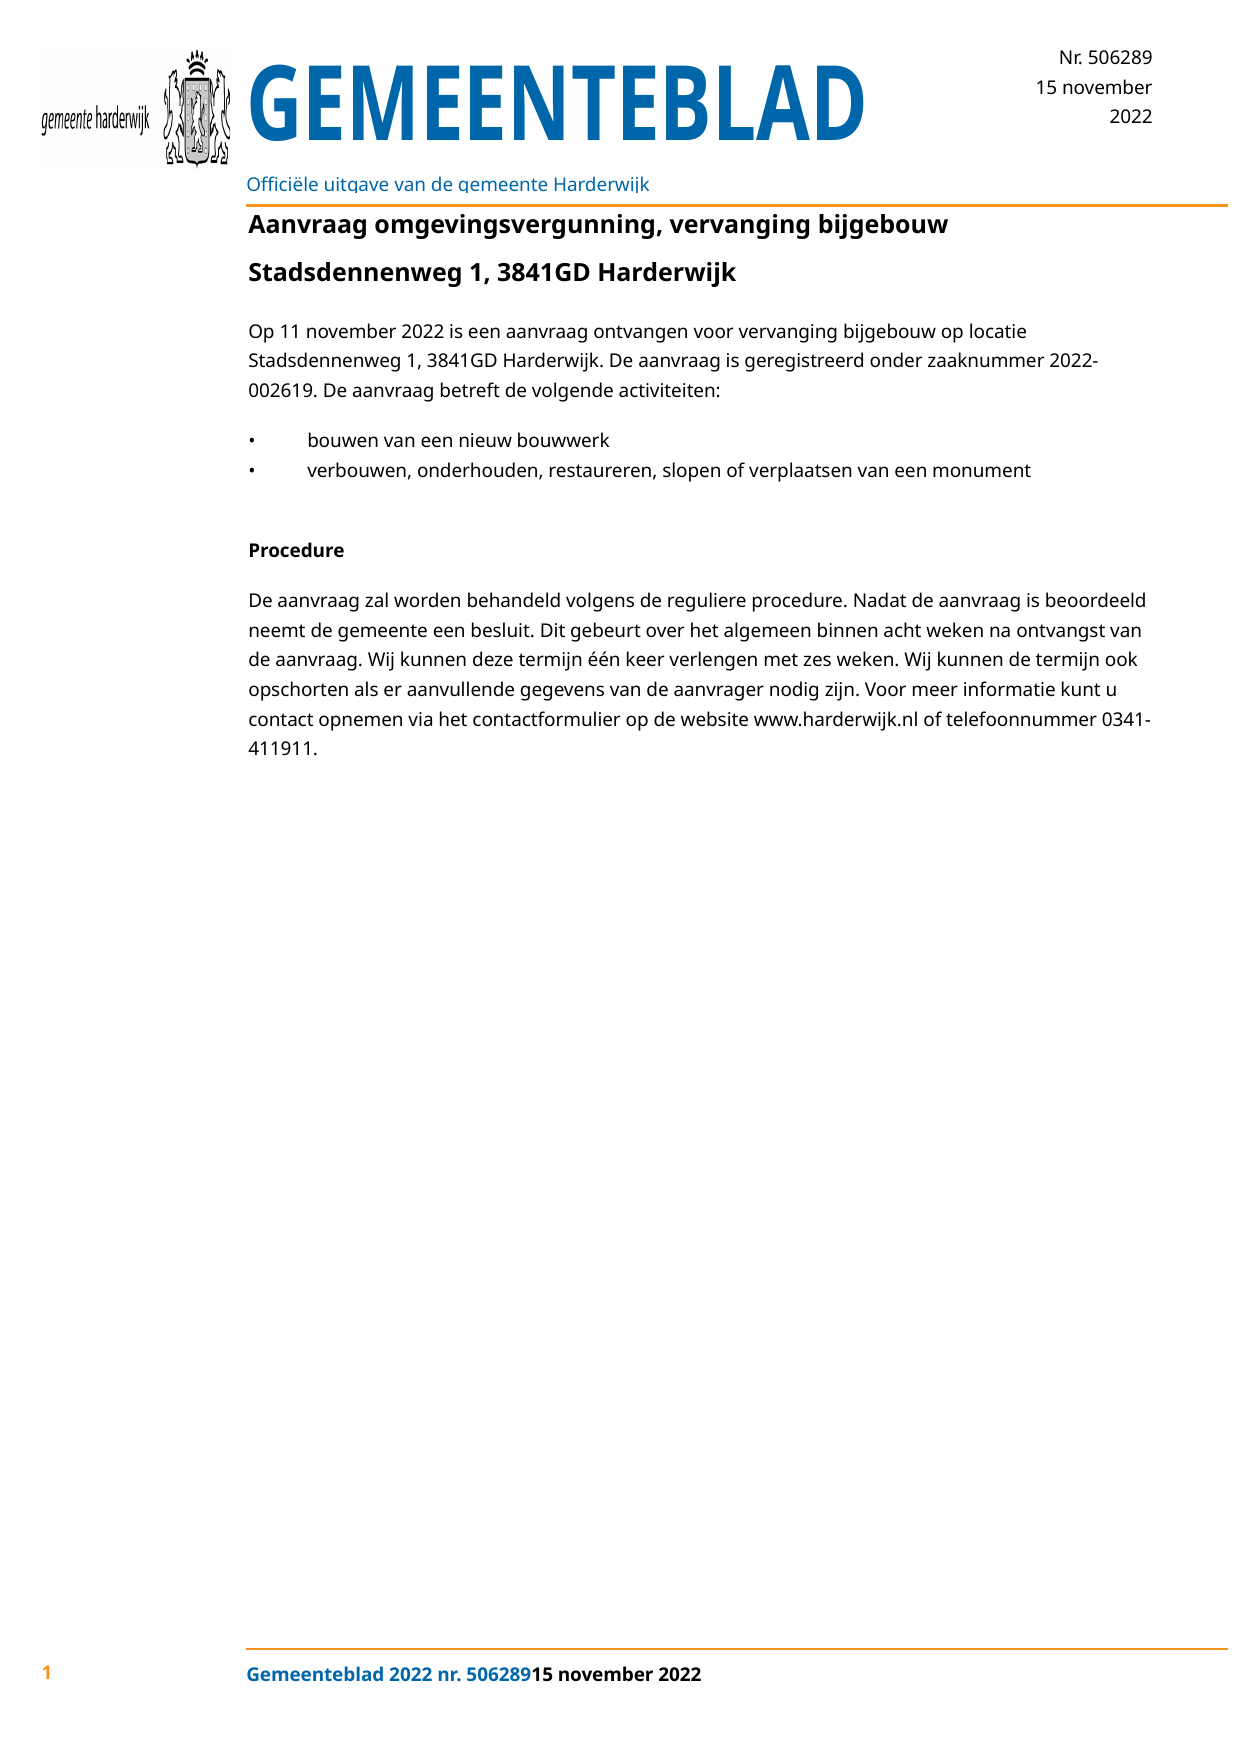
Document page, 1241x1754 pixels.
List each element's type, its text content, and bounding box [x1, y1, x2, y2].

text De aanvraag zal worden behandeld volgens de reguliere procedure. Nadat de aanvraag is beoordeeld neemt de gemeente een besluit. Dit gebeurt over het algemeen binnen acht weken na ontvangst van de aanvraag. Wij kunnen deze termijn één keer verlengen met zes weken. Wij kunnen de termijn ook opschorten als er aanvullende gegevens van de aanvrager nodig zijn. Voor meer informatie kunt u contact opnemen via het contactformulier op de website www.harderwijk.nl of telefoonnummer 0341-411911. [248, 587, 1152, 761]
text Aanvraag omgevingsvergunning, vervanging bijgebouw Stadsdennenweg 1, 3841GD Harderwijk [248, 207, 1152, 288]
list bouwen van een nieuw bouwwerk [248, 427, 1152, 453]
text Op 11 november 2022 is een aanvraag ontvangen voor vervanging bijgebouw op locatie Stadsdennenweg 1, 3841GD Harderwijk. De aanvraag is geregistreerd onder zaaknummer 2022-002619. De aanvraag betreft de volgende activiteiten: [248, 318, 1152, 403]
text Procedure [248, 537, 1152, 563]
picture [41, 47, 231, 172]
list verbouwen, onderhouden, restaureren, slopen of verplaatsen van een monument [248, 457, 1152, 483]
